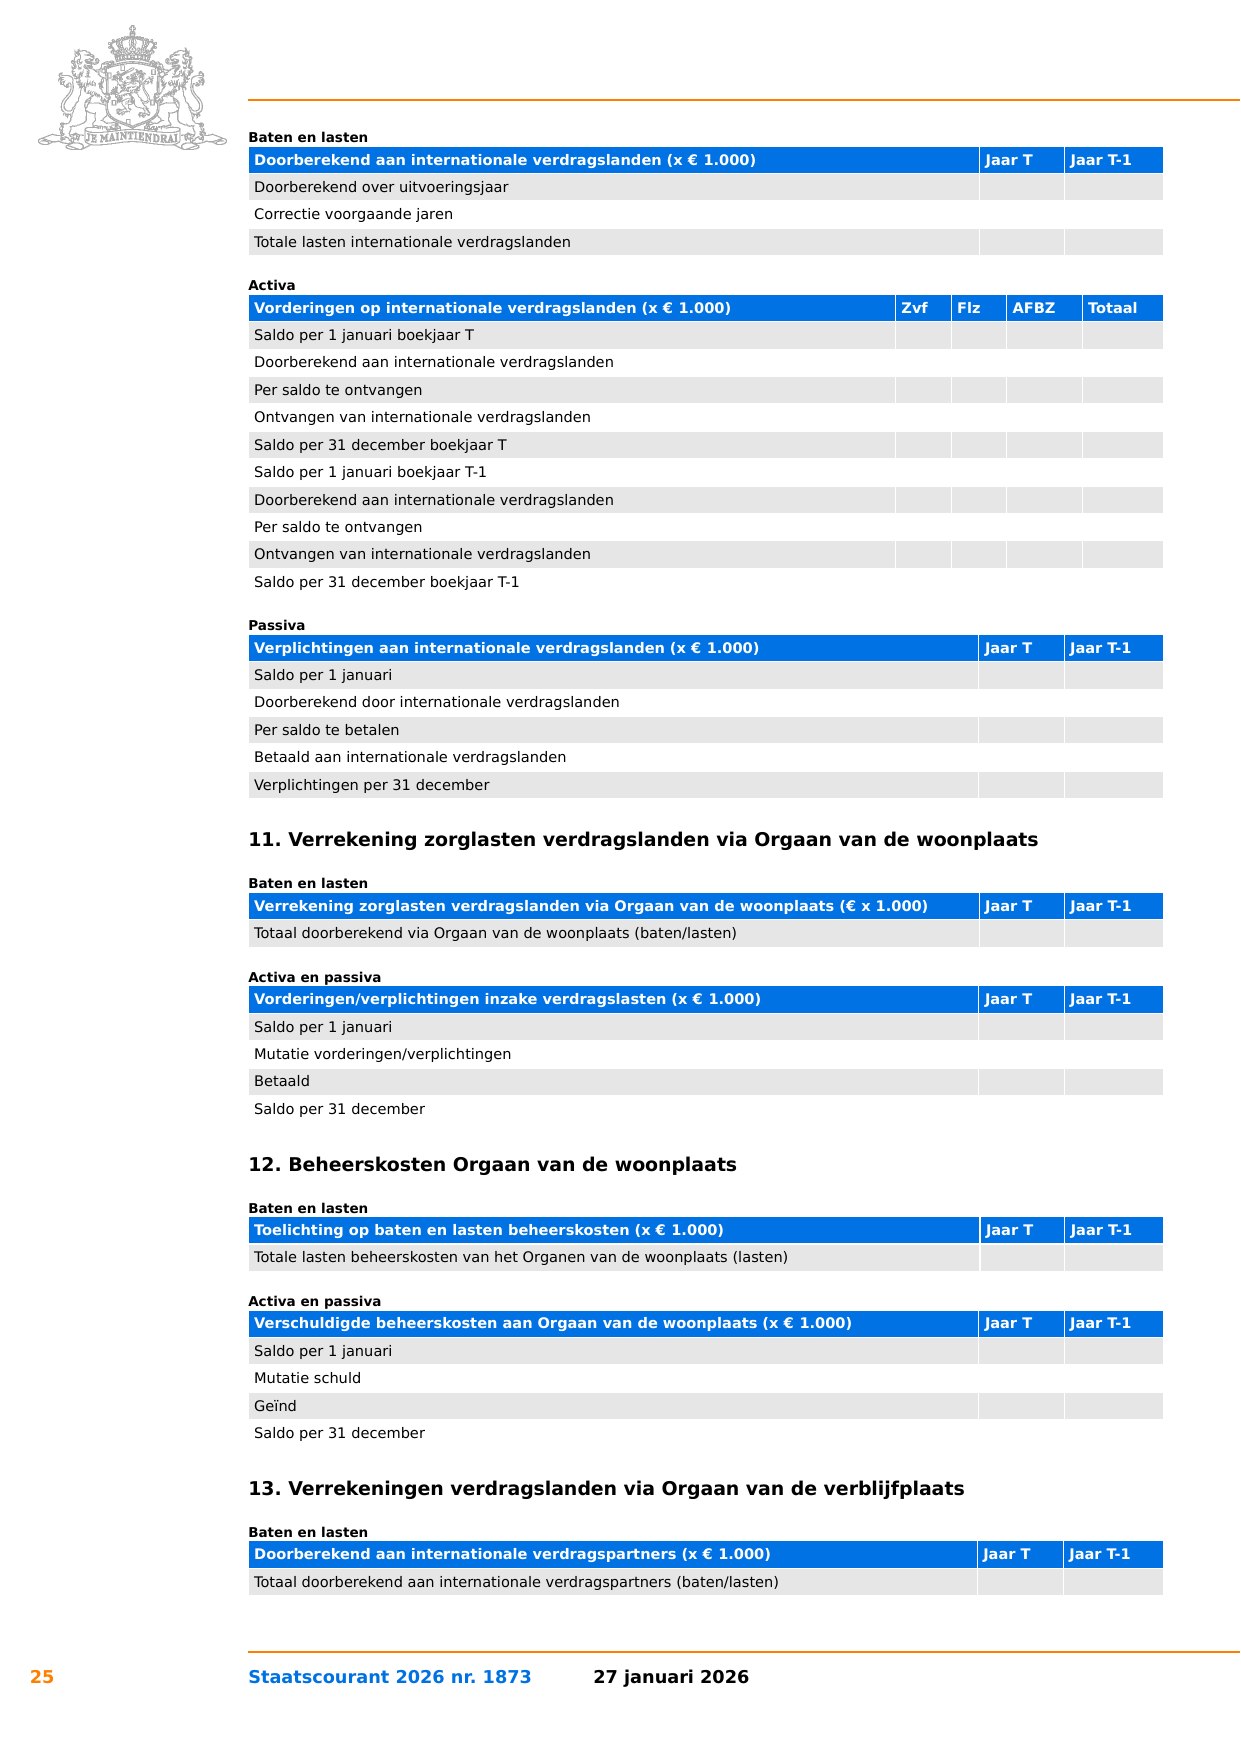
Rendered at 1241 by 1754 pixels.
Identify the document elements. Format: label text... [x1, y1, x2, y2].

table_cell [979, 1014, 1064, 1040]
table_cell [980, 920, 1064, 947]
table_cell Per saldo te ontvangen [249, 514, 895, 540]
table_cell [1007, 350, 1082, 376]
table_header Passiva [248, 618, 1163, 634]
table_cell [952, 432, 1006, 458]
table_cell Ontvangen van internationale verdragslanden [249, 541, 895, 568]
table_cell [952, 487, 1006, 513]
table_cell [1065, 1365, 1163, 1392]
table_cell [896, 377, 951, 403]
table_cell Saldo per 1 januari boekjaar T-1 [249, 459, 895, 486]
table_cell [1083, 377, 1163, 403]
table_cell [1065, 772, 1163, 798]
table_cell [1065, 1069, 1163, 1095]
table_cell Jaar T [979, 635, 1064, 661]
table_cell [979, 1420, 1064, 1447]
table_cell Verrekening zorglasten verdragslanden via Orgaan van de woonplaats (€ x 1.000) [249, 893, 979, 919]
table_cell [1065, 690, 1163, 716]
table_cell [978, 1569, 1063, 1595]
table_cell Totale lasten beheerskosten van het Organen van de woonplaats (lasten) [249, 1245, 979, 1271]
table_cell [896, 487, 951, 513]
table_cell [1083, 569, 1163, 595]
table_cell [1007, 405, 1082, 431]
table_cell Doorberekend aan internationale verdragslanden [249, 487, 895, 513]
table_cell [981, 1245, 1064, 1271]
table_header Baten en lasten [248, 1200, 1163, 1216]
table_header Baten en lasten [248, 130, 1163, 146]
table_cell [1007, 377, 1082, 403]
table_cell Jaar T-1 [1064, 1541, 1163, 1568]
table_cell AFBZ [1007, 295, 1082, 321]
table_cell [979, 690, 1064, 716]
table_cell [1007, 459, 1082, 486]
table_cell Jaar T [979, 1311, 1064, 1337]
table_cell Saldo per 31 december [249, 1420, 978, 1447]
table_header Activa en passiva [248, 970, 1163, 985]
table_cell [896, 322, 951, 349]
table_cell [1065, 1014, 1163, 1040]
table_cell Jaar T-1 [1065, 147, 1163, 173]
table_cell Jaar T-1 [1065, 635, 1163, 661]
table_cell Betaald aan internationale verdragslanden [249, 745, 978, 771]
table_cell [979, 745, 1064, 771]
table_cell [1065, 920, 1163, 947]
table_cell [1083, 459, 1163, 486]
table_cell Jaar T [979, 986, 1064, 1013]
table_cell [1065, 662, 1163, 689]
table_header Baten en lasten [248, 1525, 1163, 1540]
table_cell [1083, 350, 1163, 376]
table_cell Mutatie vorderingen/verplichtingen [249, 1041, 978, 1068]
table_cell [1065, 174, 1163, 200]
table_cell [1007, 322, 1082, 349]
table_cell Jaar T-1 [1065, 1311, 1163, 1337]
table_cell Correctie voorgaande jaren [249, 201, 979, 228]
table_cell Saldo per 1 januari boekjaar T [249, 322, 895, 349]
table_cell Doorberekend aan internationale verdragslanden (x € 1.000) [249, 147, 979, 173]
table_cell [980, 201, 1064, 228]
table_cell Vorderingen op internationale verdragslanden (x € 1.000) [249, 295, 895, 321]
table_cell Totaal doorberekend aan internationale verdragspartners (baten/lasten) [249, 1569, 977, 1595]
table_cell Mutatie schuld [249, 1365, 978, 1392]
table_cell [979, 1041, 1064, 1068]
table_cell [1065, 1338, 1163, 1364]
table_cell [896, 569, 951, 595]
table_cell [1065, 229, 1163, 255]
table_cell [979, 662, 1064, 689]
table_cell [1083, 514, 1163, 540]
table_cell [1083, 432, 1163, 458]
table_cell Verplichtingen aan internationale verdragslanden (x € 1.000) [249, 635, 978, 661]
table_cell Betaald [249, 1069, 978, 1095]
table_cell Jaar T [981, 1217, 1064, 1243]
table_cell [1083, 405, 1163, 431]
table_cell [952, 322, 1006, 349]
table_cell [1083, 322, 1163, 349]
table_cell [1065, 1041, 1163, 1068]
table_cell [1065, 201, 1163, 228]
subtitle 11. Verrekening zorglasten verdragslanden via Orgaan van de woonplaats [248, 829, 1163, 851]
table_cell Jaar T-1 [1065, 893, 1163, 919]
table_cell Totaal [1083, 295, 1163, 321]
table_cell Doorberekend aan internationale verdragslanden [249, 350, 895, 376]
table_cell Doorberekend door internationale verdragslanden [249, 690, 978, 716]
table_cell [952, 377, 1006, 403]
table_cell Vorderingen/verplichtingen inzake verdragslasten (x € 1.000) [249, 986, 978, 1013]
table_cell [1065, 1420, 1163, 1447]
table_cell Verschuldigde beheerskosten aan Orgaan van de woonplaats (x € 1.000) [249, 1311, 978, 1337]
table_cell Jaar T-1 [1065, 986, 1163, 1013]
table_cell Ontvangen van internationale verdragslanden [249, 405, 895, 431]
table_cell Totaal doorberekend via Orgaan van de woonplaats (baten/lasten) [249, 920, 979, 947]
table_cell Toelichting op baten en lasten beheerskosten (x € 1.000) [249, 1217, 979, 1243]
table_cell [1065, 717, 1163, 743]
table_cell [979, 717, 1064, 743]
table_cell Flz [952, 295, 1006, 321]
table_cell [1007, 514, 1082, 540]
table_cell Jaar T [978, 1541, 1063, 1568]
table_cell [979, 1365, 1064, 1392]
table_cell [952, 459, 1006, 486]
table_cell [896, 514, 951, 540]
table_cell [1065, 745, 1163, 771]
table_cell [896, 541, 951, 568]
table_cell [952, 405, 1006, 431]
table_cell [979, 1338, 1064, 1364]
table_cell [1007, 541, 1082, 568]
table_cell [979, 772, 1064, 798]
table_cell Jaar T-1 [1065, 1217, 1163, 1243]
table_cell [979, 1096, 1064, 1122]
table_cell [952, 350, 1006, 376]
table_cell [896, 459, 951, 486]
table_cell [952, 569, 1006, 595]
table_cell [979, 1393, 1064, 1419]
table_cell Saldo per 1 januari [249, 662, 978, 689]
table_cell [980, 174, 1064, 200]
table_cell Verplichtingen per 31 december [249, 772, 978, 798]
table_cell [1065, 1245, 1163, 1271]
subtitle 12. Beheerskosten Orgaan van de woonplaats [248, 1153, 1163, 1175]
table_header Activa [248, 278, 1163, 294]
table_cell Saldo per 31 december boekjaar T [249, 432, 895, 458]
table_cell Saldo per 1 januari [249, 1014, 978, 1040]
table_cell [1064, 1569, 1163, 1595]
table_cell Saldo per 31 december boekjaar T-1 [249, 569, 895, 595]
table_cell [1065, 1096, 1163, 1122]
table_header Activa en passiva [248, 1294, 1163, 1309]
table_cell [1007, 569, 1082, 595]
table_cell Per saldo te ontvangen [249, 377, 895, 403]
table_cell Doorberekend over uitvoeringsjaar [249, 174, 979, 200]
table_cell [1083, 487, 1163, 513]
table_cell [979, 1069, 1064, 1095]
table_cell [952, 541, 1006, 568]
table_cell Totale lasten internationale verdragslanden [249, 229, 979, 255]
table_cell [980, 229, 1064, 255]
table_cell [952, 514, 1006, 540]
table_cell Doorberekend aan internationale verdragspartners (x € 1.000) [249, 1541, 977, 1568]
table_cell [1065, 1393, 1163, 1419]
table_cell Zvf [896, 295, 951, 321]
table_cell [1007, 487, 1082, 513]
table_cell [896, 350, 951, 376]
table_cell Geïnd [249, 1393, 978, 1419]
table_cell [1083, 541, 1163, 568]
table_header Baten en lasten [248, 876, 1163, 892]
table_cell Jaar T [980, 893, 1064, 919]
picture [38, 25, 227, 150]
table_cell Jaar T [980, 147, 1064, 173]
table_cell Per saldo te betalen [249, 717, 978, 743]
table_cell Saldo per 1 januari [249, 1338, 978, 1364]
table_cell Saldo per 31 december [249, 1096, 978, 1122]
subtitle 13. Verrekeningen verdragslanden via Orgaan van de verblijfplaats [248, 1478, 1163, 1499]
table_cell [896, 405, 951, 431]
table_cell [896, 432, 951, 458]
table_cell [1007, 432, 1082, 458]
